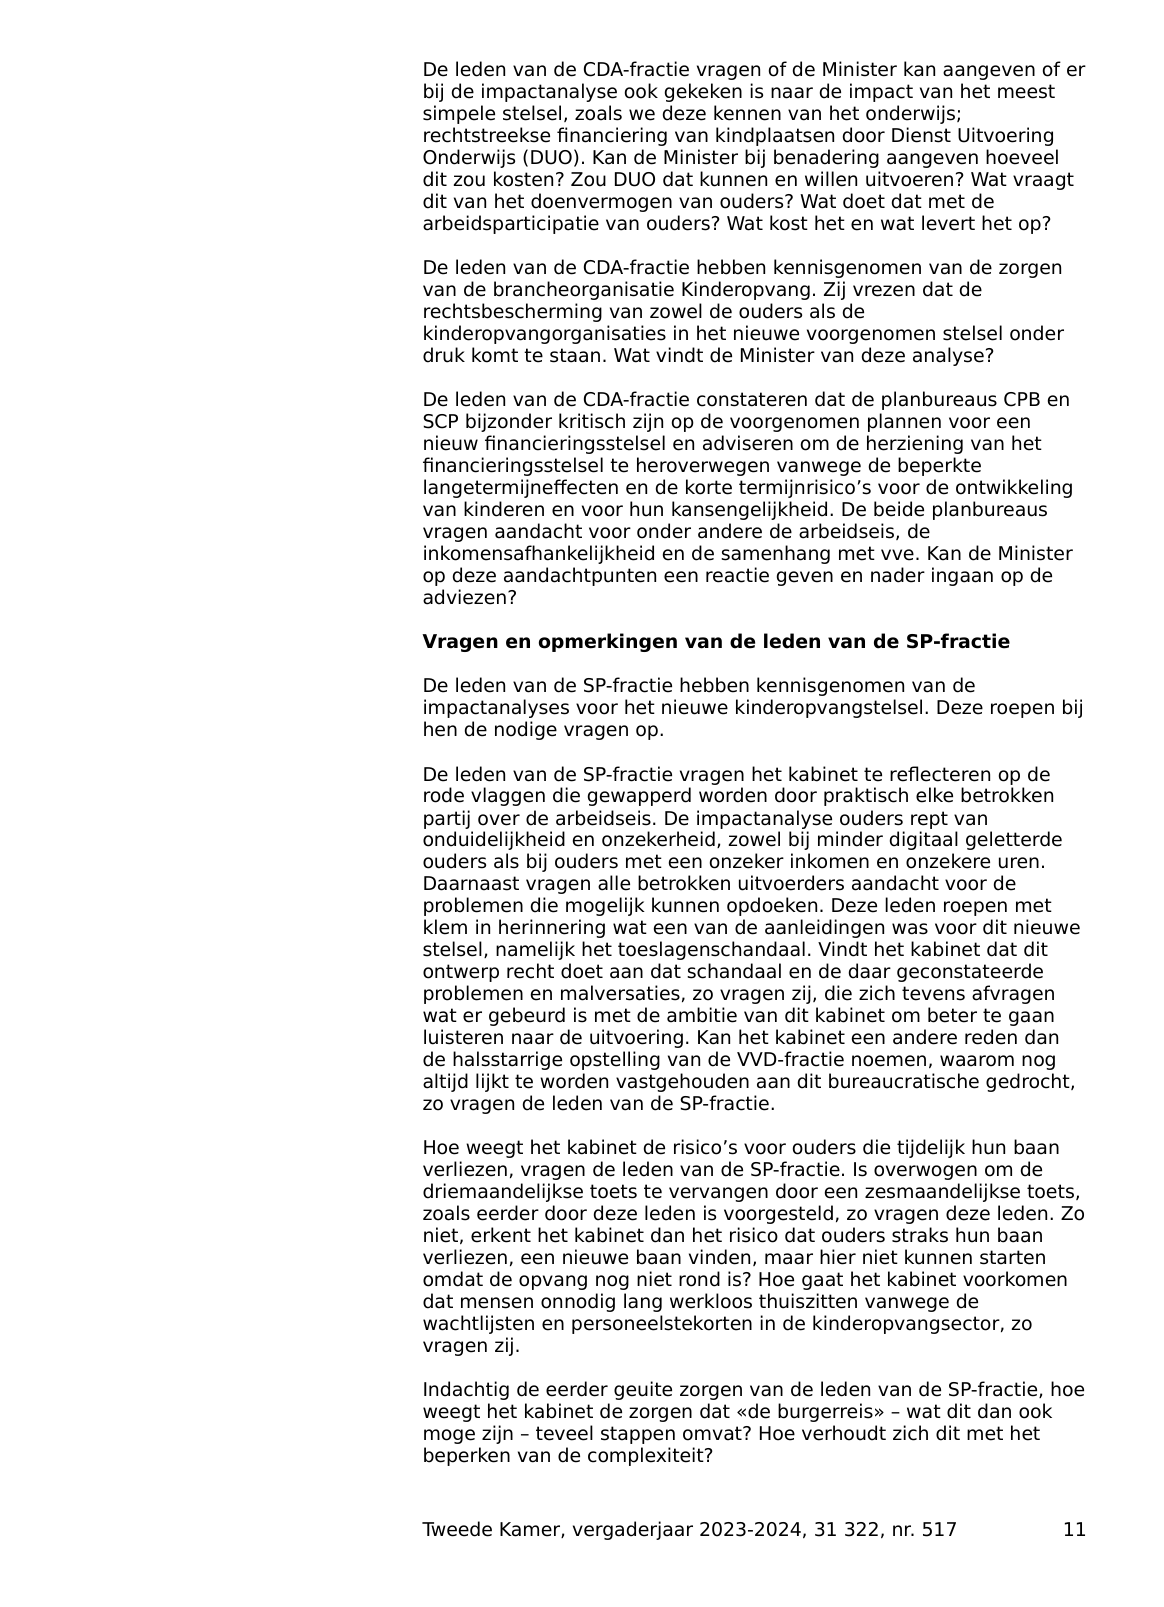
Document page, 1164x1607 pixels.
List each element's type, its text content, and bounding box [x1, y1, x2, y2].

text Indachtig de eerder geuite zorgen van de leden van de SP-fractie, hoe weegt het kabinet de zorgen dat «de burgerreis» – wat dit dan ook moge zijn – teveel stappen omvat? Hoe verhoudt zich dit met het beperken van de complexiteit? [422, 1379, 1087, 1467]
text De leden van de SP-fractie hebben kennisgenomen van de impactanalyses voor het nieuwe kinderopvangstelsel. Deze roepen bij hen de nodige vragen op. [422, 675, 1087, 741]
text De leden van de SP-fractie vragen het kabinet te reflecteren op de rode vlaggen die gewapperd worden door praktisch elke betrokken partij over de arbeidseis. De impactanalyse ouders rept van onduidelijkheid en onzekerheid, zowel bij minder digitaal geletterde ouders als bij ouders met een onzeker inkomen en onzekere uren. Daarnaast vragen alle betrokken uitvoerders aandacht voor de problemen die mogelijk kunnen opdoeken. Deze leden roepen met klem in herinnering wat een van de aanleidingen was voor dit nieuwe stelsel, namelijk het toeslagenschandaal. Vindt het kabinet dat dit ontwerp recht doet aan dat schandaal en de daar geconstateerde problemen en malversaties, zo vragen zij, die zich tevens afvragen wat er gebeurd is met de ambitie van dit kabinet om beter te gaan luisteren naar de uitvoering. Kan het kabinet een andere reden dan de halsstarrige opstelling van de VVD-fractie noemen, waarom nog altijd lijkt te worden vastgehouden aan dit bureaucratische gedrocht, zo vragen de leden van de SP-fractie. [422, 763, 1087, 1115]
text De leden van de CDA-fractie hebben kennisgenomen van de zorgen van de brancheorganisatie Kinderopvang. Zij vrezen dat de rechtsbescherming van zowel de ouders als de kinderopvangorganisaties in het nieuwe voorgenomen stelsel onder druk komt te staan. Wat vindt de Minister van deze analyse? [422, 257, 1087, 367]
text De leden van de CDA-fractie constateren dat de planbureaus CPB en SCP bijzonder kritisch zijn op de voorgenomen plannen voor een nieuw financieringsstelsel en adviseren om de herziening van het financieringsstelsel te heroverwegen vanwege de beperkte langetermijneffecten en de korte termijnrisico’s voor de ontwikkeling van kinderen en voor hun kansengelijkheid. De beide planbureaus vragen aandacht voor onder andere de arbeidseis, de inkomensafhankelijkheid en de samenhang met vve. Kan de Minister op deze aandachtpunten een reactie geven en nader ingaan op de adviezen? [422, 389, 1087, 609]
subtitle Vragen en opmerkingen van de leden van de SP-fractie [422, 631, 1087, 653]
text De leden van de CDA-fractie vragen of de Minister kan aangeven of er bij de impactanalyse ook gekeken is naar de impact van het meest simpele stelsel, zoals we deze kennen van het onderwijs; rechtstreekse financiering van kindplaatsen door Dienst Uitvoering Onderwijs (DUO). Kan de Minister bij benadering aangeven hoeveel dit zou kosten? Zou DUO dat kunnen en willen uitvoeren? Wat vraagt dit van het doenvermogen van ouders? Wat doet dat met de arbeidsparticipatie van ouders? Wat kost het en wat levert het op? [422, 59, 1087, 235]
text Hoe weegt het kabinet de risico’s voor ouders die tijdelijk hun baan verliezen, vragen de leden van de SP-fractie. Is overwogen om de driemaandelijkse toets te vervangen door een zesmaandelijkse toets, zoals eerder door deze leden is voorgesteld, zo vragen deze leden. Zo niet, erkent het kabinet dan het risico dat ouders straks hun baan verliezen, een nieuwe baan vinden, maar hier niet kunnen starten omdat de opvang nog niet rond is? Hoe gaat het kabinet voorkomen dat mensen onnodig lang werkloos thuiszitten vanwege de wachtlijsten en personeelstekorten in de kinderopvangsector, zo vragen zij. [422, 1137, 1087, 1357]
